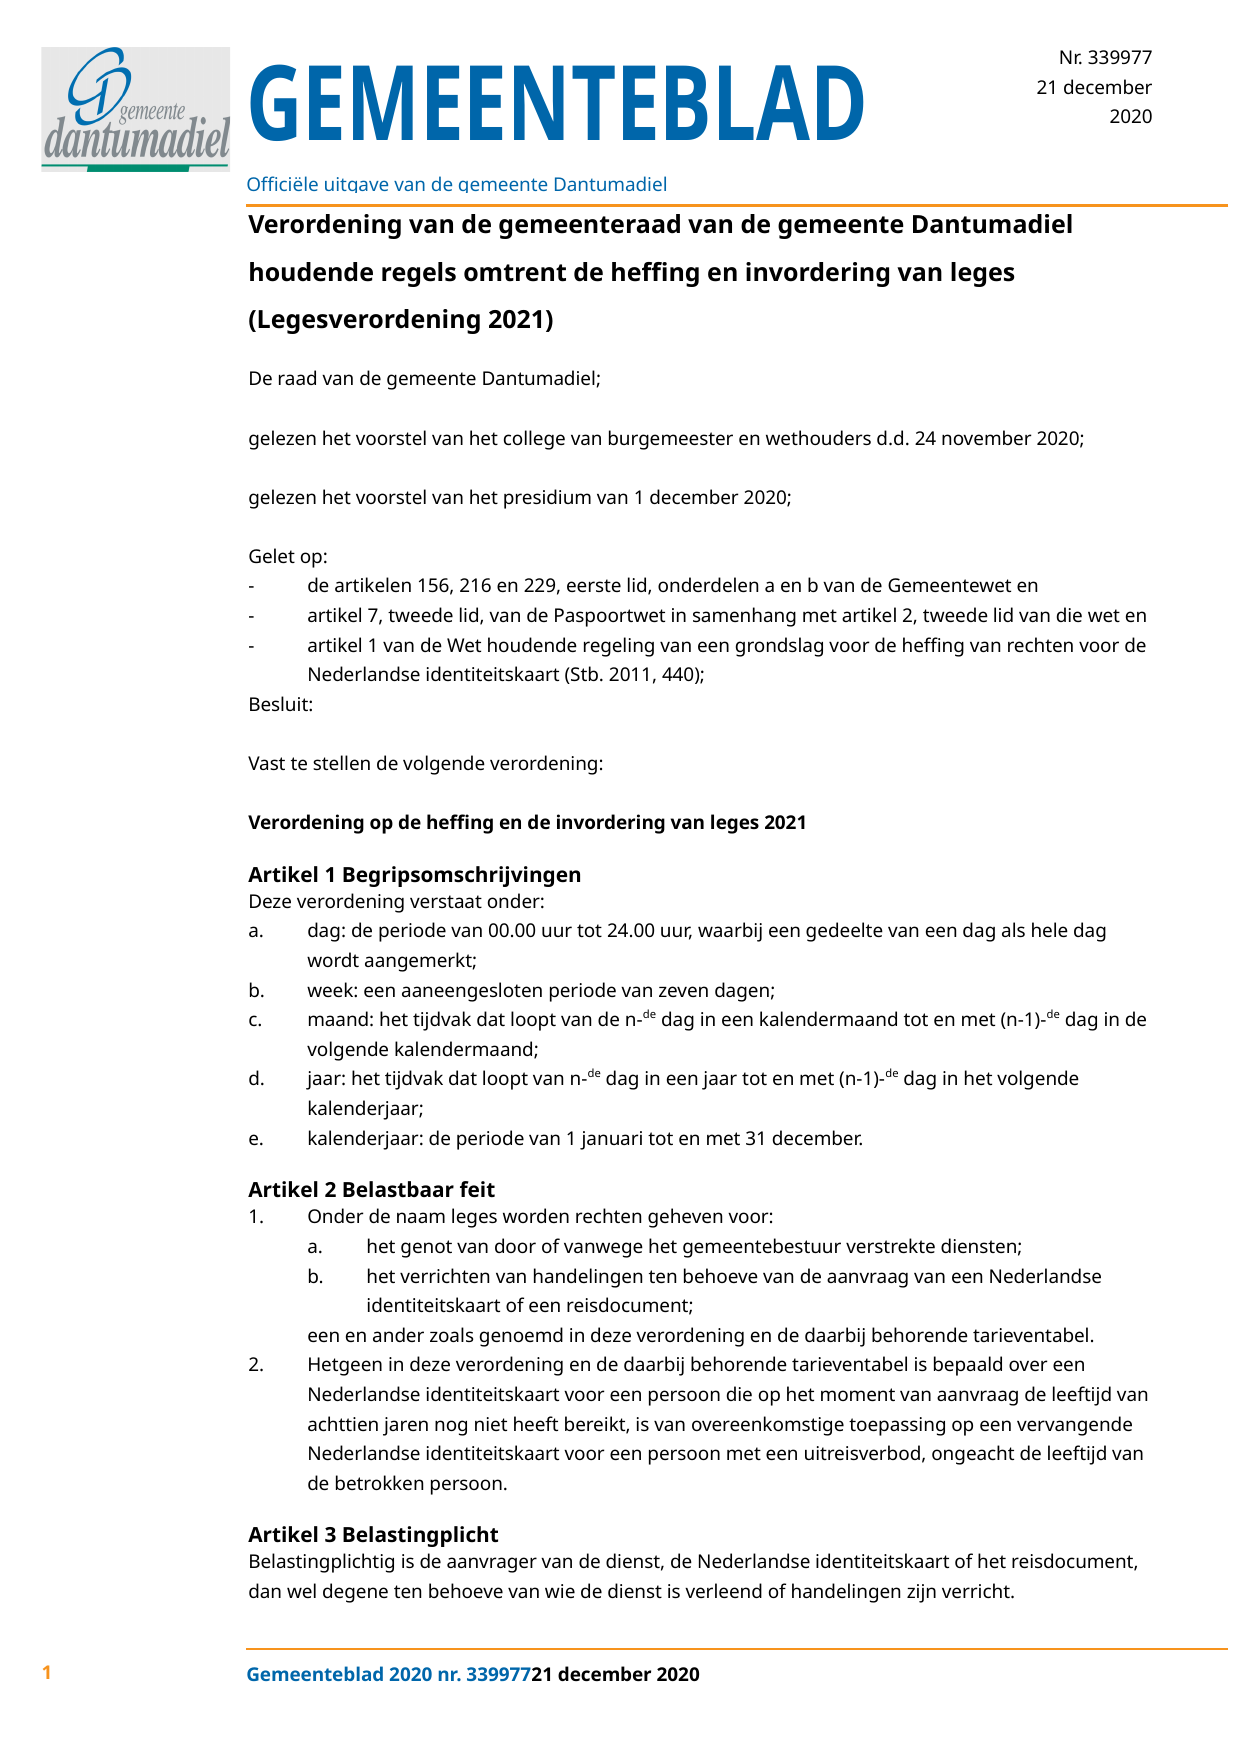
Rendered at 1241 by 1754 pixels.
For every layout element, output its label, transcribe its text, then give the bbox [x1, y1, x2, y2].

list kalenderjaar: de periode van 1 januari tot en met 31 december. [248, 1125, 1152, 1151]
text Verordening op de heffing en de invordering van leges 2021 [248, 809, 1152, 835]
list week: een aaneengesloten periode van zeven dagen; [248, 977, 1152, 1003]
list de artikelen 156, 216 en 229, eerste lid, onderdelen a en b van de Gemeentewet en [248, 573, 1152, 598]
list dag: de periode van 00.00 uur tot 24.00 uur, waarbij een gedeelte van een dag als hele dag wordt aangemerkt; [248, 918, 1152, 973]
text De raad van de gemeente Dantumadiel; [248, 366, 1152, 391]
picture [41, 47, 231, 172]
text Verordening van de gemeenteraad van de gemeente Dantumadiel houdende regels omtrent de heffing en invordering van leges (Legesverordening 2021) [248, 207, 1152, 336]
list het genot van door of vanwege het gemeentebestuur verstrekte diensten; [307, 1233, 1152, 1259]
text gelezen het voorstel van het presidium van 1 december 2020; [248, 484, 1152, 509]
text Artikel 2 Belastbaar feit [248, 1175, 1152, 1204]
text Artikel 3 Belastingplicht [248, 1520, 1152, 1549]
text gelezen het voorstel van het college van burgemeester en wethouders d.d. 24 november 2020; [248, 425, 1152, 450]
text Artikel 1 Begripsomschrijvingen [248, 860, 1152, 888]
list maand: het tijdvak dat loopt van de n-de dag in een kalendermaand tot en met (n-1)-de dag in de volgende kalendermaand; [248, 1006, 1152, 1062]
text Deze verordening verstaat onder: [248, 888, 1152, 914]
list een en ander zoals genoemd in deze verordening en de daarbij behorende tarieventabel. [248, 1322, 1152, 1348]
list jaar: het tijdvak dat loopt van n-de dag in een jaar tot en met (n-1)-de dag in het volgende kalenderjaar; [248, 1066, 1152, 1121]
text Vast te stellen de volgende verordening: [248, 750, 1152, 776]
text Besluit: [248, 691, 1152, 717]
list het verrichten van handelingen ten behoeve van de aanvraag van een Nederlandse identiteitskaart of een reisdocument; [307, 1263, 1152, 1318]
list Onder de naam leges worden rechten geheven voor: [248, 1204, 1152, 1229]
text Belastingplichtig is de aanvrager van de dienst, de Nederlandse identiteitskaart of het reisdocument, dan wel degene ten behoeve van wie de dienst is verleend of handelingen zijn verricht. [248, 1549, 1152, 1604]
list Hetgeen in deze verordening en de daarbij behorende tarieventabel is bepaald over een Nederlandse identiteitskaart voor een persoon die op het moment van aanvraag de leeftijd van achttien jaren nog niet heeft bereikt, is van overeenkomstige toepassing op een vervangende Nederlandse identiteitskaart voor een persoon met een uitreisverbod, ongeacht de leeftijd van de betrokken persoon. [248, 1352, 1152, 1496]
text Gelet op: [248, 543, 1152, 569]
list artikel 7, tweede lid, van de Paspoortwet in samenhang met artikel 2, tweede lid van die wet en [248, 602, 1152, 628]
list artikel 1 van de Wet houdende regeling van een grondslag voor de heffing van rechten voor de Nederlandse identiteitskaart (Stb. 2011, 440); [248, 632, 1152, 687]
